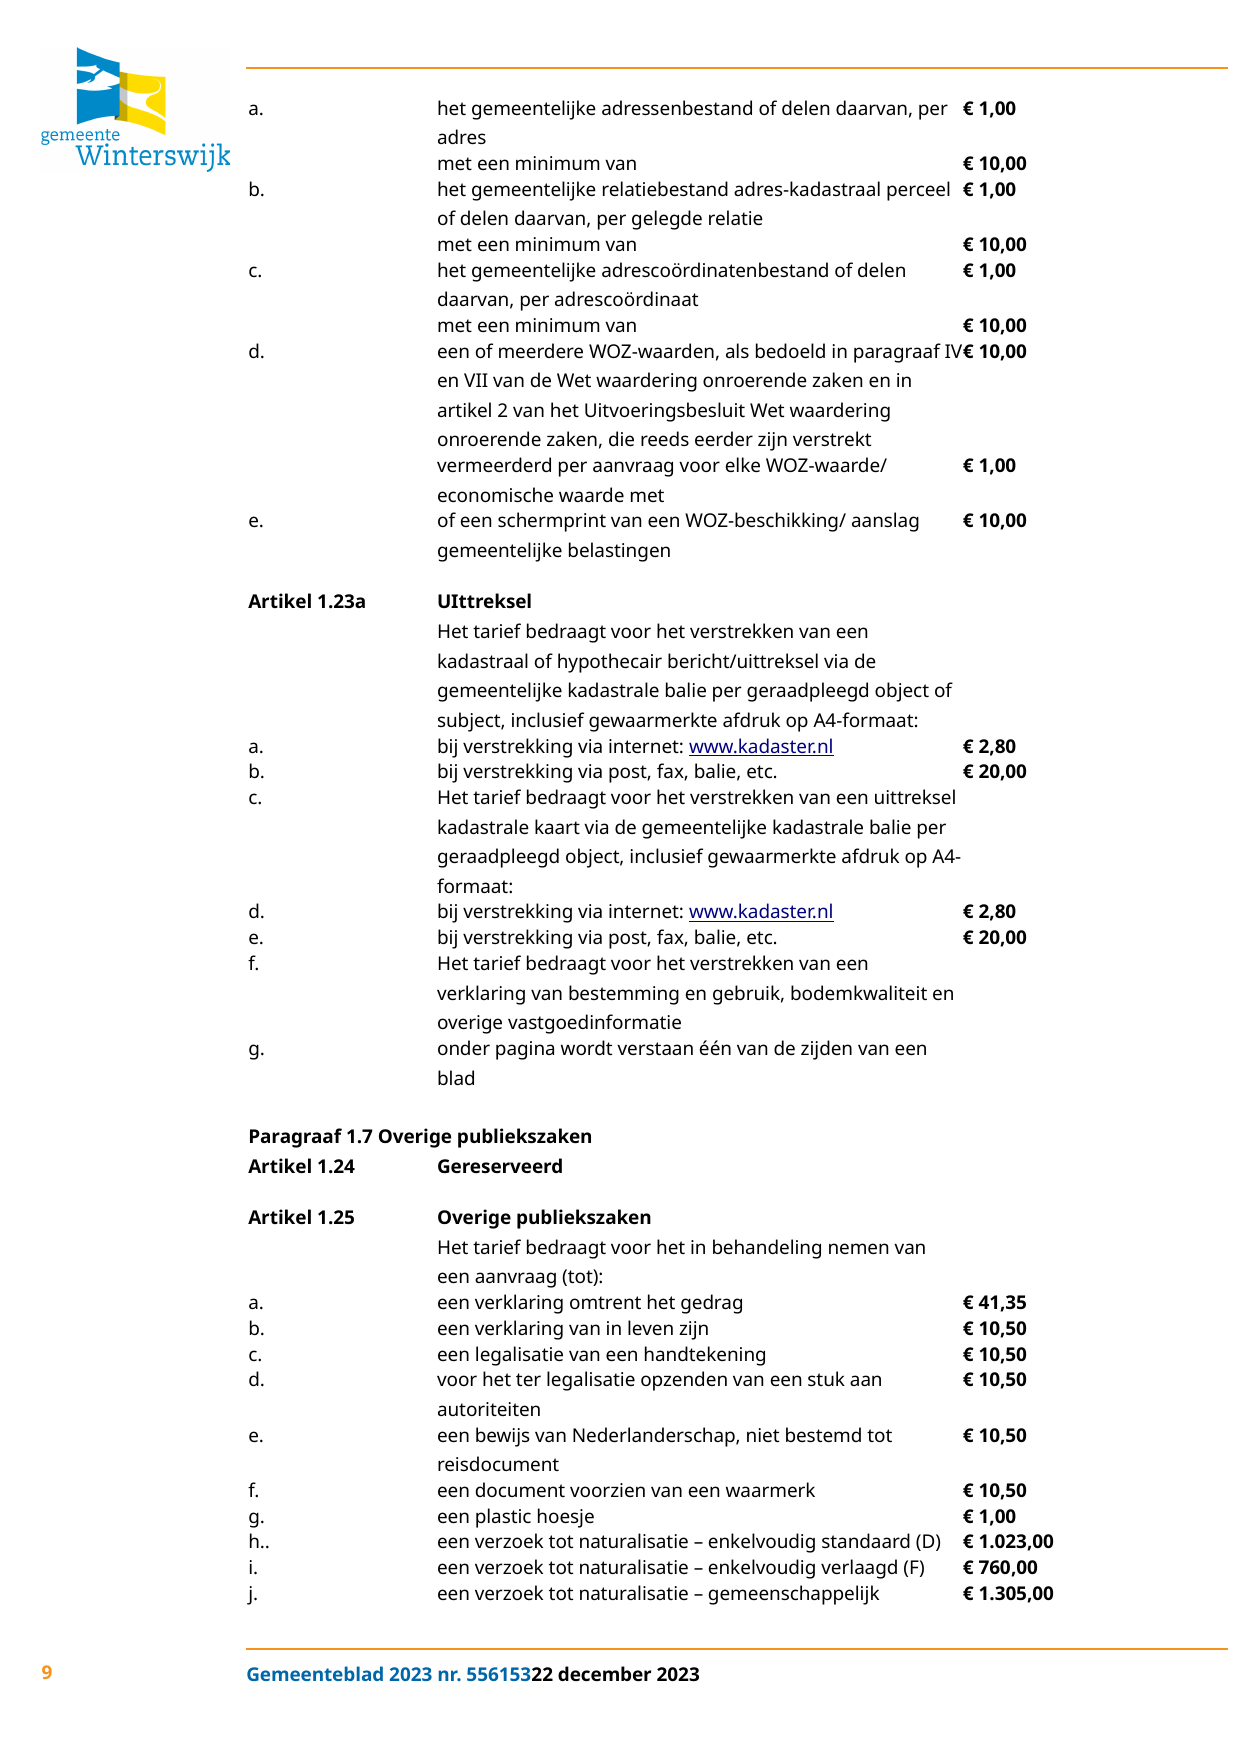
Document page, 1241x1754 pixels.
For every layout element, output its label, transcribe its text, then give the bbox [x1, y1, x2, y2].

table_cell b. [248, 1315, 437, 1341]
table_cell € 2,80 [963, 899, 1152, 924]
text Paragraaf 1.7 Overige publiekszaken [248, 1123, 1152, 1149]
table_cell bij verstrekking via post, fax, balie, etc. [437, 759, 963, 784]
table_cell € 1,00 [963, 1503, 1152, 1528]
table_cell f. [248, 950, 437, 1035]
table_cell [437, 563, 963, 589]
table_header Artikel 1.24 [248, 1153, 437, 1179]
table_cell een legalisatie van een handtekening [437, 1341, 963, 1366]
table_cell [248, 312, 437, 338]
table_cell een verklaring omtrent het gedrag [437, 1289, 963, 1315]
table_cell € 20,00 [963, 759, 1152, 784]
table_cell of een schermprint van een WOZ-beschikking/ aanslag gemeentelijke belastingen [437, 508, 963, 563]
table_cell [437, 1179, 963, 1204]
table_cell € 10,00 [963, 150, 1152, 176]
table_cell € 10,00 [963, 312, 1152, 338]
table_cell d. [248, 899, 437, 924]
table_header Gereserveerd [437, 1153, 963, 1179]
table_header [963, 1153, 1152, 1179]
table_cell met een minimum van [437, 312, 963, 338]
table_cell [963, 589, 1152, 733]
table_cell c. [248, 784, 437, 899]
table_cell € 10,50 [963, 1315, 1152, 1341]
table_cell € 10,00 [963, 508, 1152, 563]
table_cell j. [248, 1580, 437, 1606]
table_cell vermeerderd per aanvraag voor elke WOZ-waarde/ economische waarde met [437, 453, 963, 508]
table_cell het gemeentelijke adressenbestand of delen daarvan, per adres [437, 95, 963, 150]
table_cell [963, 563, 1152, 589]
table_cell b. [248, 759, 437, 784]
table_cell [248, 231, 437, 257]
table_cell f. [248, 1477, 437, 1503]
table_cell € 1,00 [963, 95, 1152, 150]
table_cell e. [248, 508, 437, 563]
table_cell een of meerdere WOZ-waarden, als bedoeld in paragraaf IV en VII van de Wet waardering onroerende zaken en in artikel 2 van het Uitvoeringsbesluit Wet waardering onroerende zaken, die reeds eerder zijn verstrekt [437, 338, 963, 452]
table_cell onder pagina wordt verstaan één van de zijden van een blad [437, 1035, 963, 1090]
table_cell [248, 1179, 437, 1204]
table_cell het gemeentelijke relatiebestand adres-kadastraal perceel of delen daarvan, per gelegde relatie [437, 176, 963, 231]
table_cell c. [248, 1341, 437, 1366]
table_cell een verzoek tot naturalisatie – enkelvoudig verlaagd (F) [437, 1554, 963, 1580]
table_cell € 760,00 [963, 1554, 1152, 1580]
table_cell een verzoek tot naturalisatie – enkelvoudig standaard (D) [437, 1529, 963, 1554]
table_cell Het tarief bedraagt voor het verstrekken van een verklaring van bestemming en gebruik, bodemkwaliteit en overige vastgoedinformatie [437, 950, 963, 1035]
table_cell € 1.305,00 [963, 1580, 1152, 1606]
table_cell b. [248, 176, 437, 231]
table_cell bij verstrekking via post, fax, balie, etc. [437, 925, 963, 950]
table_cell Artikel 1.25 [248, 1204, 437, 1289]
table_cell met een minimum van [437, 231, 963, 257]
table_cell d. [248, 1366, 437, 1422]
table_cell € 41,35 [963, 1289, 1152, 1315]
table_cell voor het ter legalisatie opzenden van een stuk aan autoriteiten [437, 1366, 963, 1422]
table_cell [963, 1035, 1152, 1090]
table_cell c. [248, 257, 437, 312]
table_cell € 2,80 [963, 733, 1152, 758]
table_cell Het tarief bedraagt voor het verstrekken van een uittreksel kadastrale kaart via de gemeentelijke kadastrale balie per geraadpleegd object, inclusief gewaarmerkte afdruk op A4-formaat: [437, 784, 963, 899]
table_cell een document voorzien van een waarmerk [437, 1477, 963, 1503]
table_cell [248, 563, 437, 589]
table_cell € 10,50 [963, 1341, 1152, 1366]
table_cell g. [248, 1035, 437, 1090]
table_cell € 1.023,00 [963, 1529, 1152, 1554]
table_cell UIttreksel Het tarief bedraagt voor het verstrekken van een kadastraal of hypothecair bericht/uittreksel via de gemeentelijke kadastrale balie per geraadpleegd object of subject, inclusief gewaarmerkte afdruk op A4-formaat: [437, 589, 963, 733]
table_cell a. [248, 1289, 437, 1315]
table_cell [963, 950, 1152, 1035]
table_cell € 10,50 [963, 1422, 1152, 1477]
picture [41, 47, 231, 172]
table_cell een verklaring van in leven zijn [437, 1315, 963, 1341]
table_cell bij verstrekking via internet: www.kadaster.nl [437, 899, 963, 924]
table_cell met een minimum van [437, 150, 963, 176]
table_cell e. [248, 925, 437, 950]
table_cell € 1,00 [963, 176, 1152, 231]
table_cell g. [248, 1503, 437, 1528]
table_cell € 10,00 [963, 231, 1152, 257]
table_cell een plastic hoesje [437, 1503, 963, 1528]
table_cell bij verstrekking via internet: www.kadaster.nl [437, 733, 963, 758]
table_cell [963, 1179, 1152, 1204]
table_cell [963, 1204, 1152, 1289]
table_cell het gemeentelijke adrescoördinatenbestand of delen daarvan, per adrescoördinaat [437, 257, 963, 312]
table_cell een bewijs van Nederlanderschap, niet bestemd tot reisdocument [437, 1422, 963, 1477]
table_cell € 10,50 [963, 1477, 1152, 1503]
table_cell d. [248, 338, 437, 452]
table_cell [963, 784, 1152, 899]
table_cell € 20,00 [963, 925, 1152, 950]
table_cell [248, 150, 437, 176]
table_cell een verzoek tot naturalisatie – gemeenschappelijk [437, 1580, 963, 1606]
table_cell € 1,00 [963, 257, 1152, 312]
table_cell e. [248, 1422, 437, 1477]
table_cell € 1,00 [963, 453, 1152, 508]
table_cell [248, 453, 437, 508]
table_cell Overige publiekszaken Het tarief bedraagt voor het in behandeling nemen van een aanvraag (tot): [437, 1204, 963, 1289]
table_cell € 10,00 [963, 338, 1152, 452]
table_cell Artikel 1.23a [248, 589, 437, 733]
table_cell h.. [248, 1529, 437, 1554]
table_cell € 10,50 [963, 1366, 1152, 1422]
table_cell a. [248, 95, 437, 150]
picture [225, 153, 231, 162]
table_cell a. [248, 733, 437, 758]
table_cell i. [248, 1554, 437, 1580]
